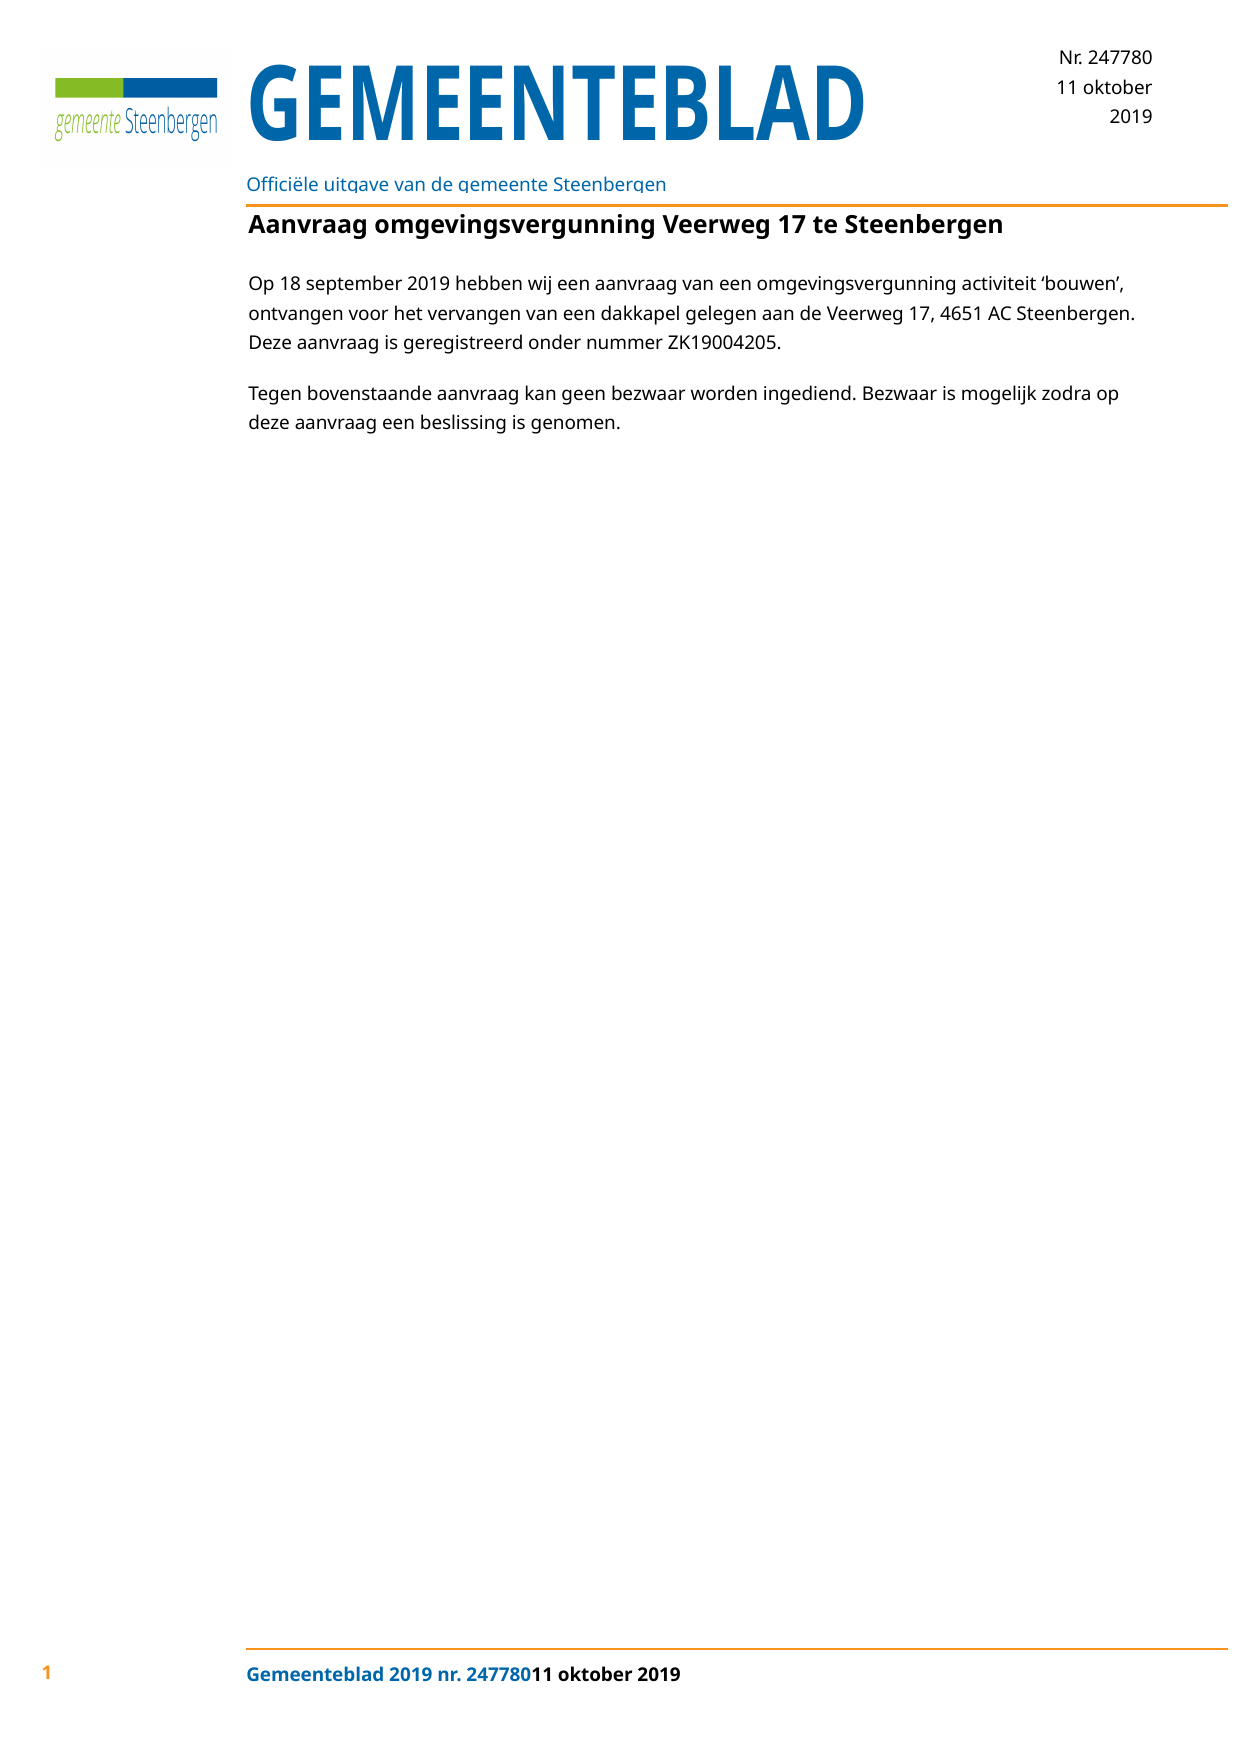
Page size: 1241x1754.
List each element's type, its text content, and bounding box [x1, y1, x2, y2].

text Op 18 september 2019 hebben wij een aanvraag van een omgevingsvergunning activiteit ‘bouwen’, ontvangen voor het vervangen van een dakkapel gelegen aan de Veerweg 17, 4651 AC Steenbergen. Deze aanvraag is geregistreerd onder nummer ZK19004205. [248, 270, 1152, 355]
text Tegen bovenstaande aanvraag kan geen bezwaar worden ingediend. Bezwaar is mogelijk zodra op deze aanvraag een beslissing is genomen. [248, 380, 1152, 435]
picture [41, 47, 231, 172]
text Aanvraag omgevingsvergunning Veerweg 17 te Steenbergen [248, 207, 1152, 241]
